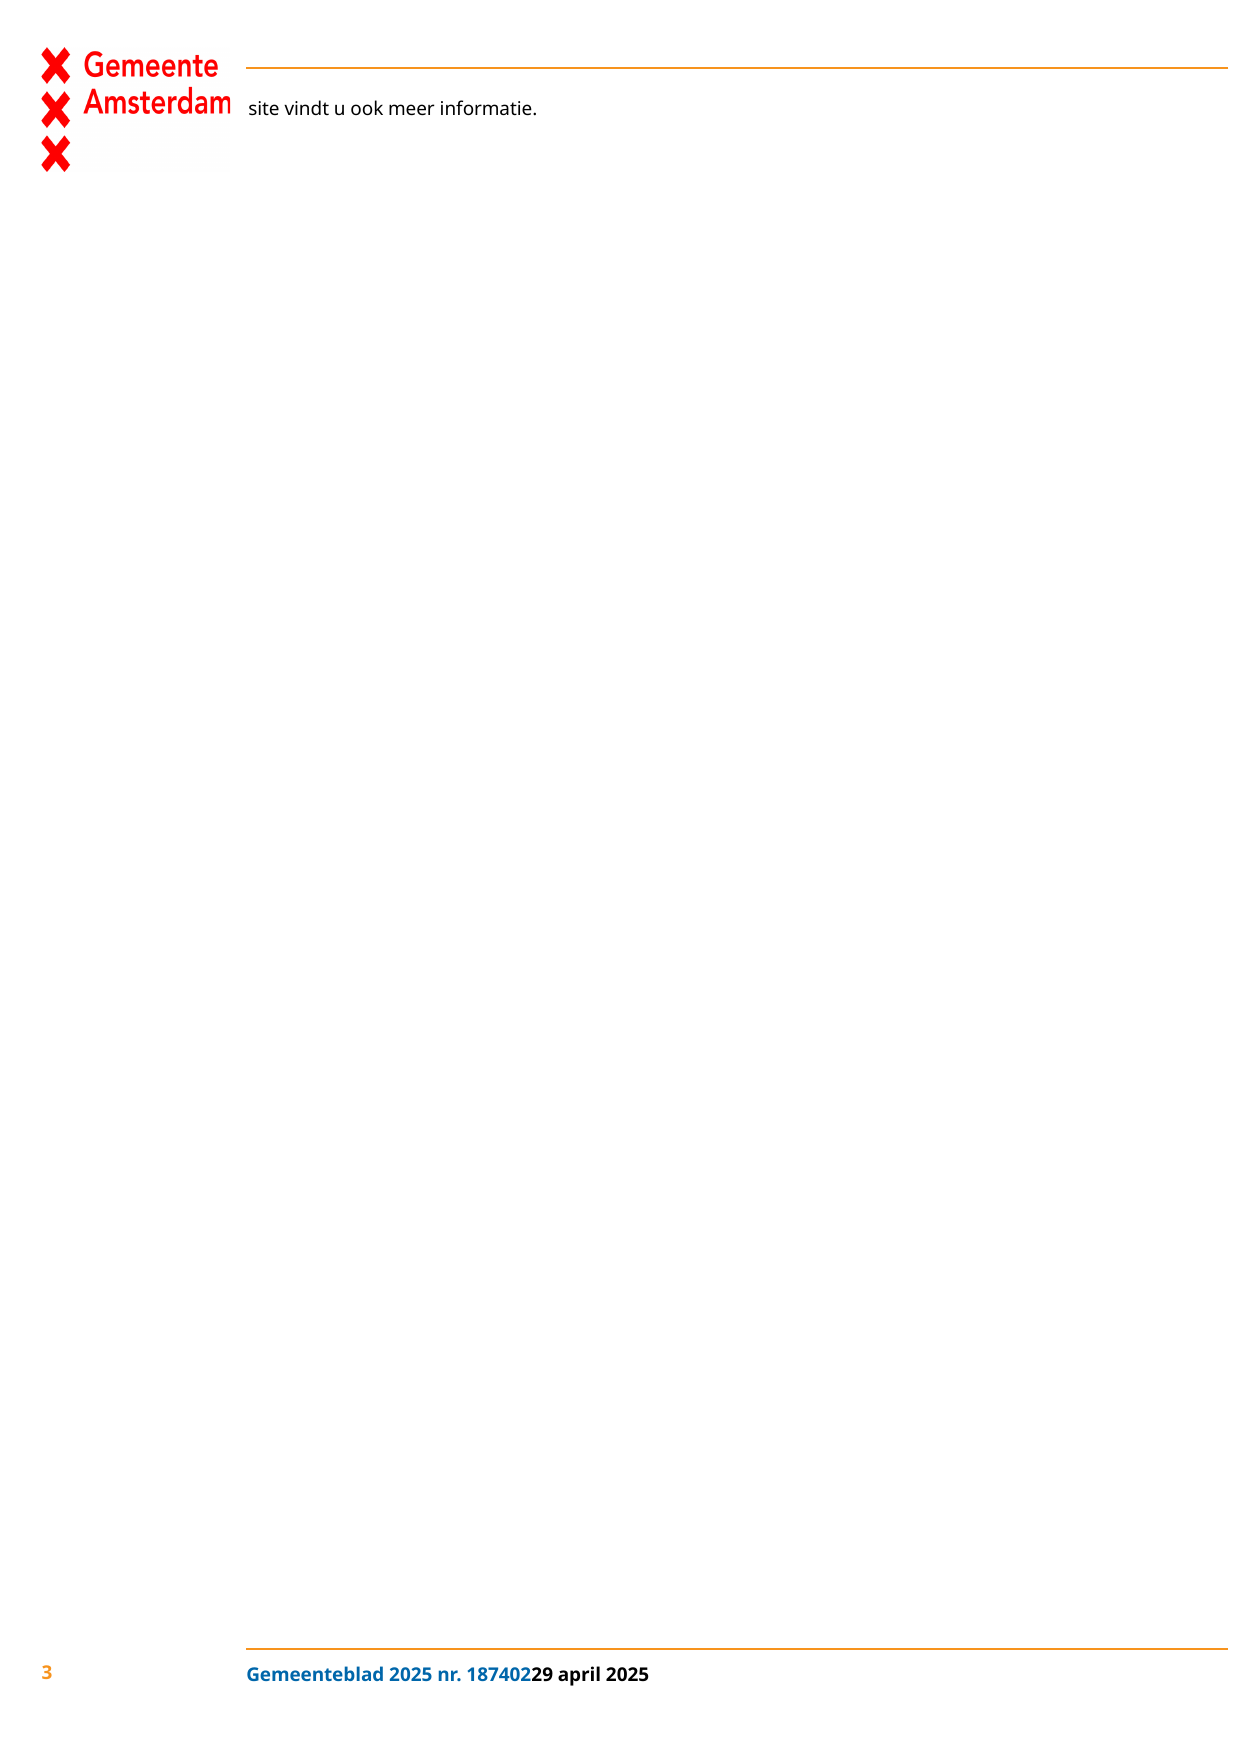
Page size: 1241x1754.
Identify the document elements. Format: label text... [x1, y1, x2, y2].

picture [41, 47, 231, 172]
text site vindt u ook meer informatie. [248, 95, 1152, 121]
